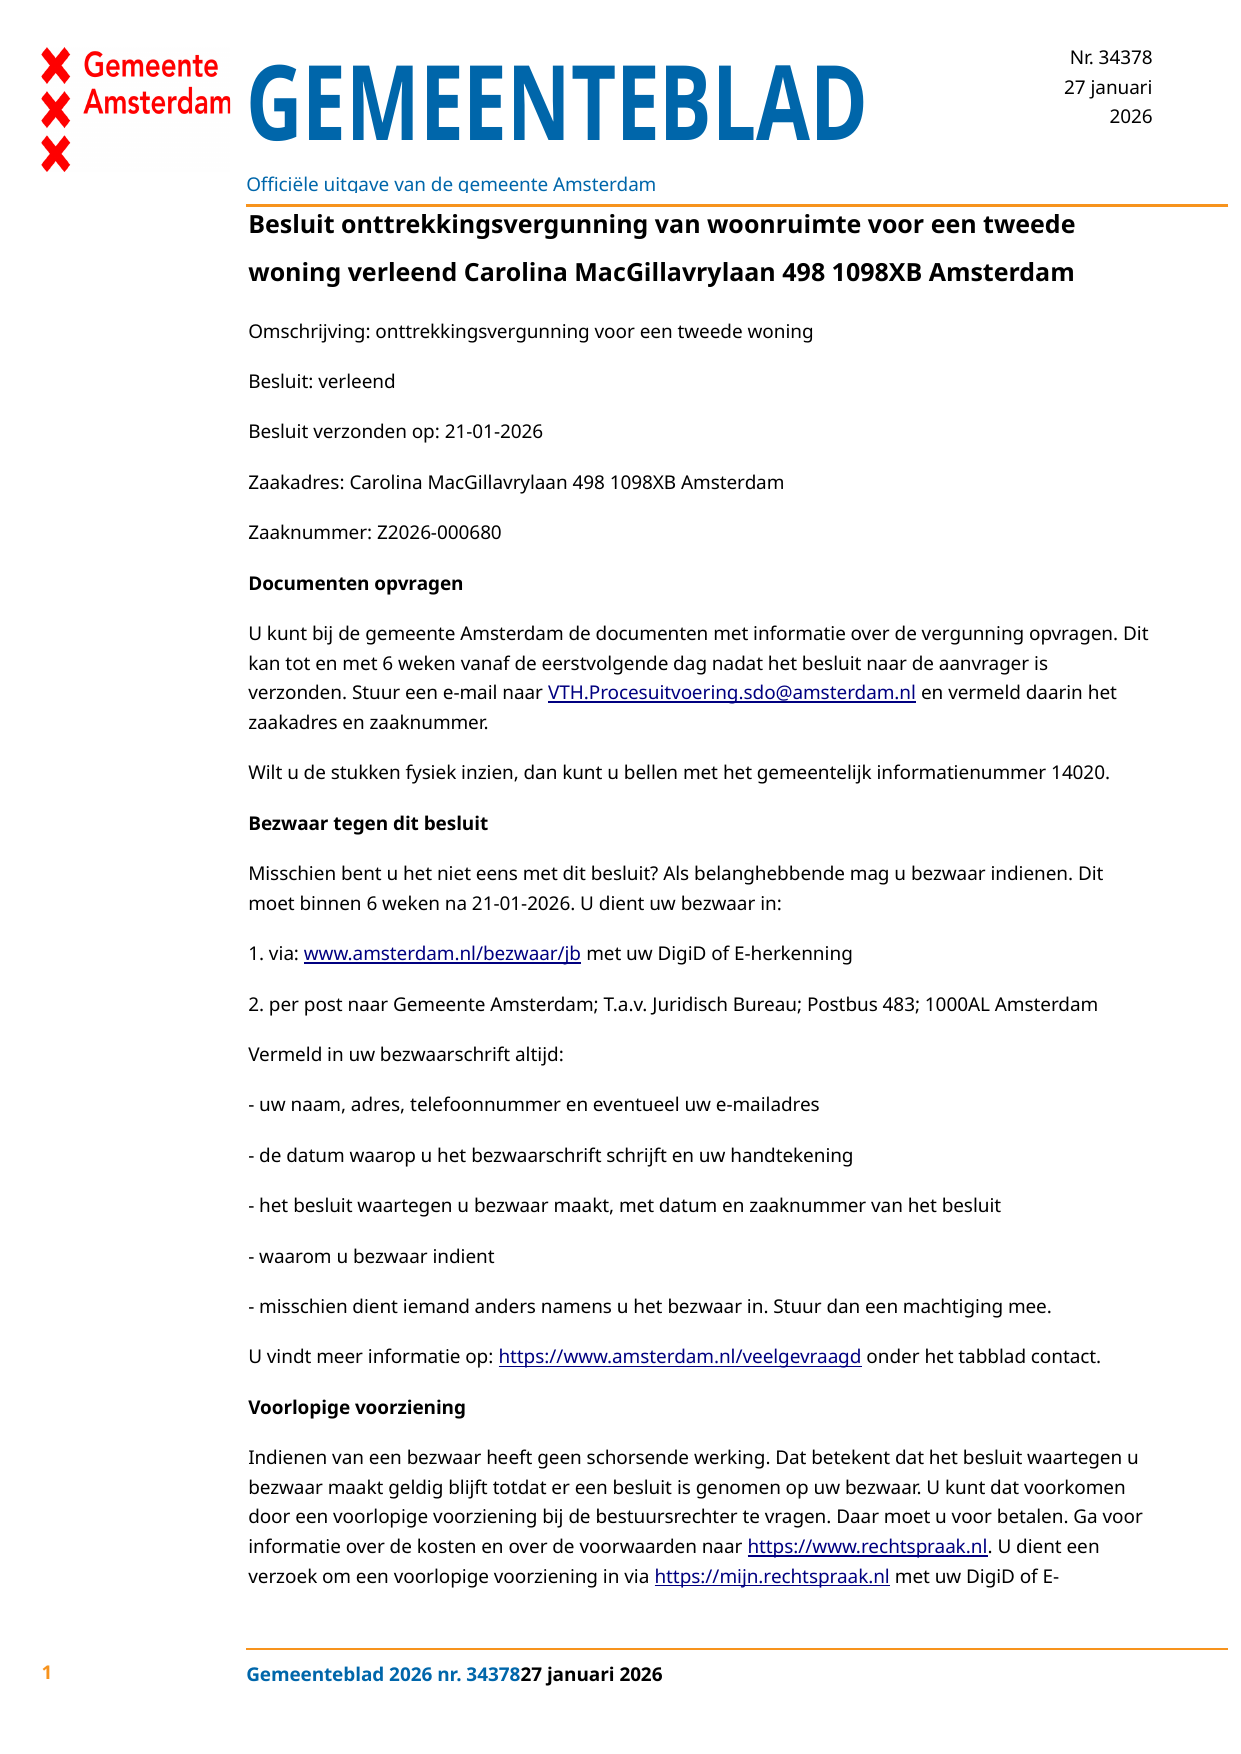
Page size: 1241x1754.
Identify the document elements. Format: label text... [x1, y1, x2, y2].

text U vindt meer informatie op: https://www.amsterdam.nl/veelgevraagd onder het tabblad contact. [248, 1344, 1152, 1369]
text - misschien dient iemand anders namens u het bezwaar in. Stuur dan een machtiging mee. [248, 1293, 1152, 1319]
text Besluit: verleend [248, 368, 1152, 394]
picture [41, 47, 231, 172]
text Misschien bent u het niet eens met dit besluit? Als belanghebbende mag u bezwaar indienen. Dit moet binnen 6 weken na 21-01-2026. U dient uw bezwaar in: [248, 860, 1152, 916]
text Omschrijving: onttrekkingsvergunning voor een tweede woning [248, 318, 1152, 344]
text - waarom u bezwaar indient [248, 1243, 1152, 1269]
text Vermeld in uw bezwaarschrift altijd: [248, 1041, 1152, 1067]
text Bezwaar tegen dit besluit [248, 810, 1152, 836]
text Besluit onttrekkingsvergunning van woonruimte voor een tweede woning verleend Carolina MacGillavrylaan 498 1098XB Amsterdam [248, 207, 1152, 288]
text Zaakadres: Carolina MacGillavrylaan 498 1098XB Amsterdam [248, 469, 1152, 495]
text - uw naam, adres, telefoonnummer en eventueel uw e-mailadres [248, 1092, 1152, 1117]
text 2. per post naar Gemeente Amsterdam; T.a.v. Juridisch Bureau; Postbus 483; 1000AL Amsterdam [248, 991, 1152, 1017]
text Indienen van een bezwaar heeft geen schorsende werking. Dat betekent dat het besluit waartegen u bezwaar maakt geldig blijft totdat er een besluit is genomen op uw bezwaar. U kunt dat voorkomen door een voorlopige voorziening bij de bestuursrechter te vragen. Daar moet u voor betalen. Ga voor informatie over de kosten en over de voorwaarden naar https://www.rechtspraak.nl. U dient een verzoek om een voorlopige voorziening in via https://mijn.rechtspraak.nl met uw DigiD of E- [248, 1444, 1152, 1589]
text U kunt bij de gemeente Amsterdam de documenten met informatie over de vergunning opvragen. Dit kan tot en met 6 weken vanaf de eerstvolgende dag nadat het besluit naar de aanvrager is verzonden. Stuur een e-mail naar VTH.Procesuitvoering.sdo@amsterdam.nl en vermeld daarin het zaakadres en zaaknummer. [248, 620, 1152, 735]
text Zaaknummer: Z2026-000680 [248, 519, 1152, 545]
text - de datum waarop u het bezwaarschrift schrijft en uw handtekening [248, 1142, 1152, 1168]
text Voorlopige voorziening [248, 1394, 1152, 1420]
text Documenten opvragen [248, 570, 1152, 596]
text 1. via: www.amsterdam.nl/bezwaar/jb met uw DigiD of E-herkenning [248, 940, 1152, 966]
text - het besluit waartegen u bezwaar maakt, met datum en zaaknummer van het besluit [248, 1192, 1152, 1218]
text Wilt u de stukken fysiek inzien, dan kunt u bellen met het gemeentelijk informatienummer 14020. [248, 759, 1152, 785]
text Besluit verzonden op: 21-01-2026 [248, 419, 1152, 444]
